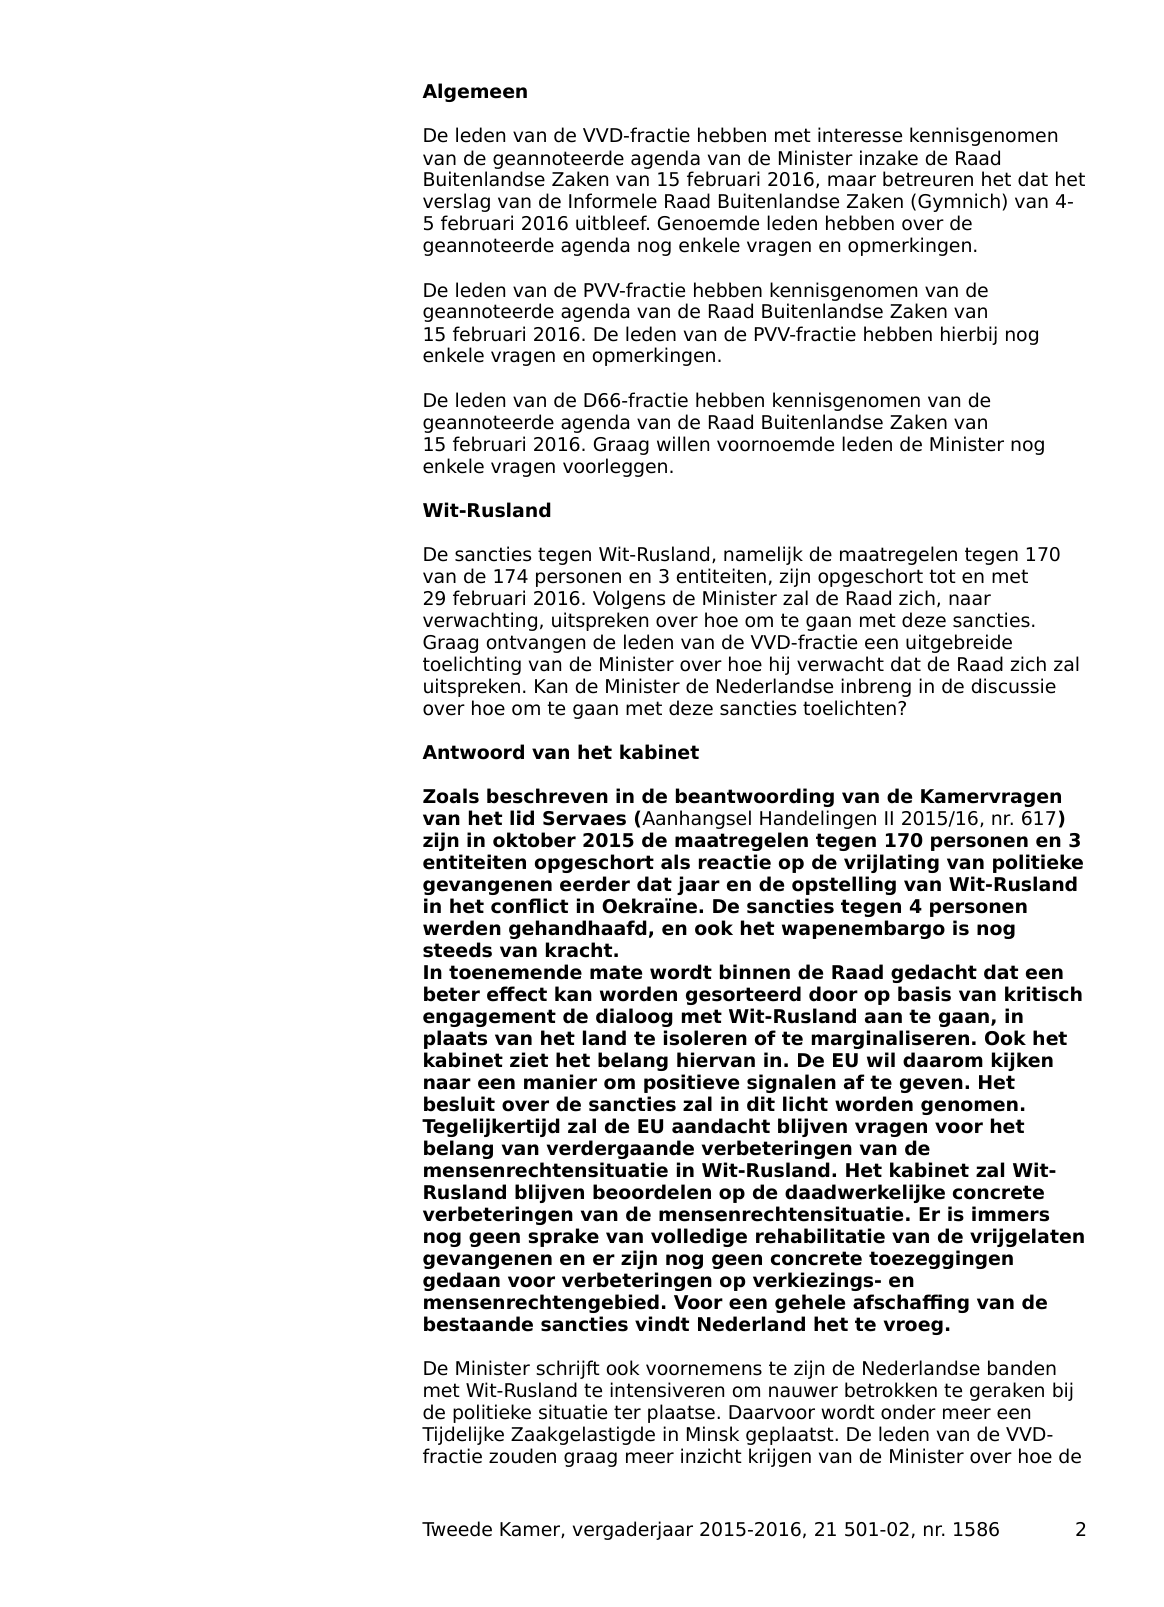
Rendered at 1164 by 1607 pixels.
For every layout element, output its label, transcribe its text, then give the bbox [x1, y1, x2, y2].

subtitle Algemeen [422, 81, 1087, 103]
text De sancties tegen Wit-Rusland, namelijk de maatregelen tegen 170 van de 174 personen en 3 entiteiten, zijn opgeschort tot en met 29 februari 2016. Volgens de Minister zal de Raad zich, naar verwachting, uitspreken over hoe om te gaan met deze sancties. Graag ontvangen de leden van de VVD-fractie een uitgebreide toelichting van de Minister over hoe hij verwacht dat de Raad zich zal uitspreken. Kan de Minister de Nederlandse inbreng in de discussie over hoe om te gaan met deze sancties toelichten? [422, 544, 1087, 720]
text De leden van de VVD-fractie hebben met interesse kennisgenomen van de geannoteerde agenda van de Minister inzake de Raad Buitenlandse Zaken van 15 februari 2016, maar betreuren het dat het verslag van de Informele Raad Buitenlandse Zaken (Gymnich) van 4-5 februari 2016 uitbleef. Genoemde leden hebben over de geannoteerde agenda nog enkele vragen en opmerkingen. [422, 125, 1087, 257]
subtitle Wit-Rusland [422, 500, 1087, 522]
subtitle Antwoord van het kabinet [422, 742, 1087, 764]
text In toenemende mate wordt binnen de Raad gedacht dat een beter effect kan worden gesorteerd door op basis van kritisch engagement de dialoog met Wit-Rusland aan te gaan, in plaats van het land te isoleren of te marginaliseren. Ook het kabinet ziet het belang hiervan in. De EU wil daarom kijken naar een manier om positieve signalen af te geven. Het besluit over de sancties zal in dit licht worden genomen. Tegelijkertijd zal de EU aandacht blijven vragen voor het belang van verdergaande verbeteringen van de mensenrechtensituatie in Wit-Rusland. Het kabinet zal Wit-Rusland blijven beoordelen op de daadwerkelijke concrete verbeteringen van de mensenrechtensituatie. Er is immers nog geen sprake van volledige rehabilitatie van de vrijgelaten gevangenen en er zijn nog geen concrete toezeggingen gedaan voor verbeteringen op verkiezings- en mensenrechtengebied. Voor een gehele afschaffing van de bestaande sancties vindt Nederland het te vroeg. [422, 962, 1087, 1336]
text De leden van de PVV-fractie hebben kennisgenomen van de geannoteerde agenda van de Raad Buitenlandse Zaken van 15 februari 2016. De leden van de PVV-fractie hebben hierbij nog enkele vragen en opmerkingen. [422, 279, 1087, 367]
text De leden van de D66-fractie hebben kennisgenomen van de geannoteerde agenda van de Raad Buitenlandse Zaken van 15 februari 2016. Graag willen voornoemde leden de Minister nog enkele vragen voorleggen. [422, 389, 1087, 477]
text Zoals beschreven in de beantwoording van de Kamervragen van het lid Servaes (Aanhangsel Handelingen II 2015/16, nr. 617) zijn in oktober 2015 de maatregelen tegen 170 personen en 3 entiteiten opgeschort als reactie op de vrijlating van politieke gevangenen eerder dat jaar en de opstelling van Wit-Rusland in het conflict in Oekraïne. De sancties tegen 4 personen werden gehandhaafd, en ook het wapenembargo is nog steeds van kracht. [422, 786, 1087, 962]
text De Minister schrijft ook voornemens te zijn de Nederlandse banden met Wit-Rusland te intensiveren om nauwer betrokken te geraken bij de politieke situatie ter plaatse. Daarvoor wordt onder meer een Tijdelijke Zaakgelastigde in Minsk geplaatst. De leden van de VVD-fractie zouden graag meer inzicht krijgen van de Minister over hoe de [422, 1358, 1087, 1468]
